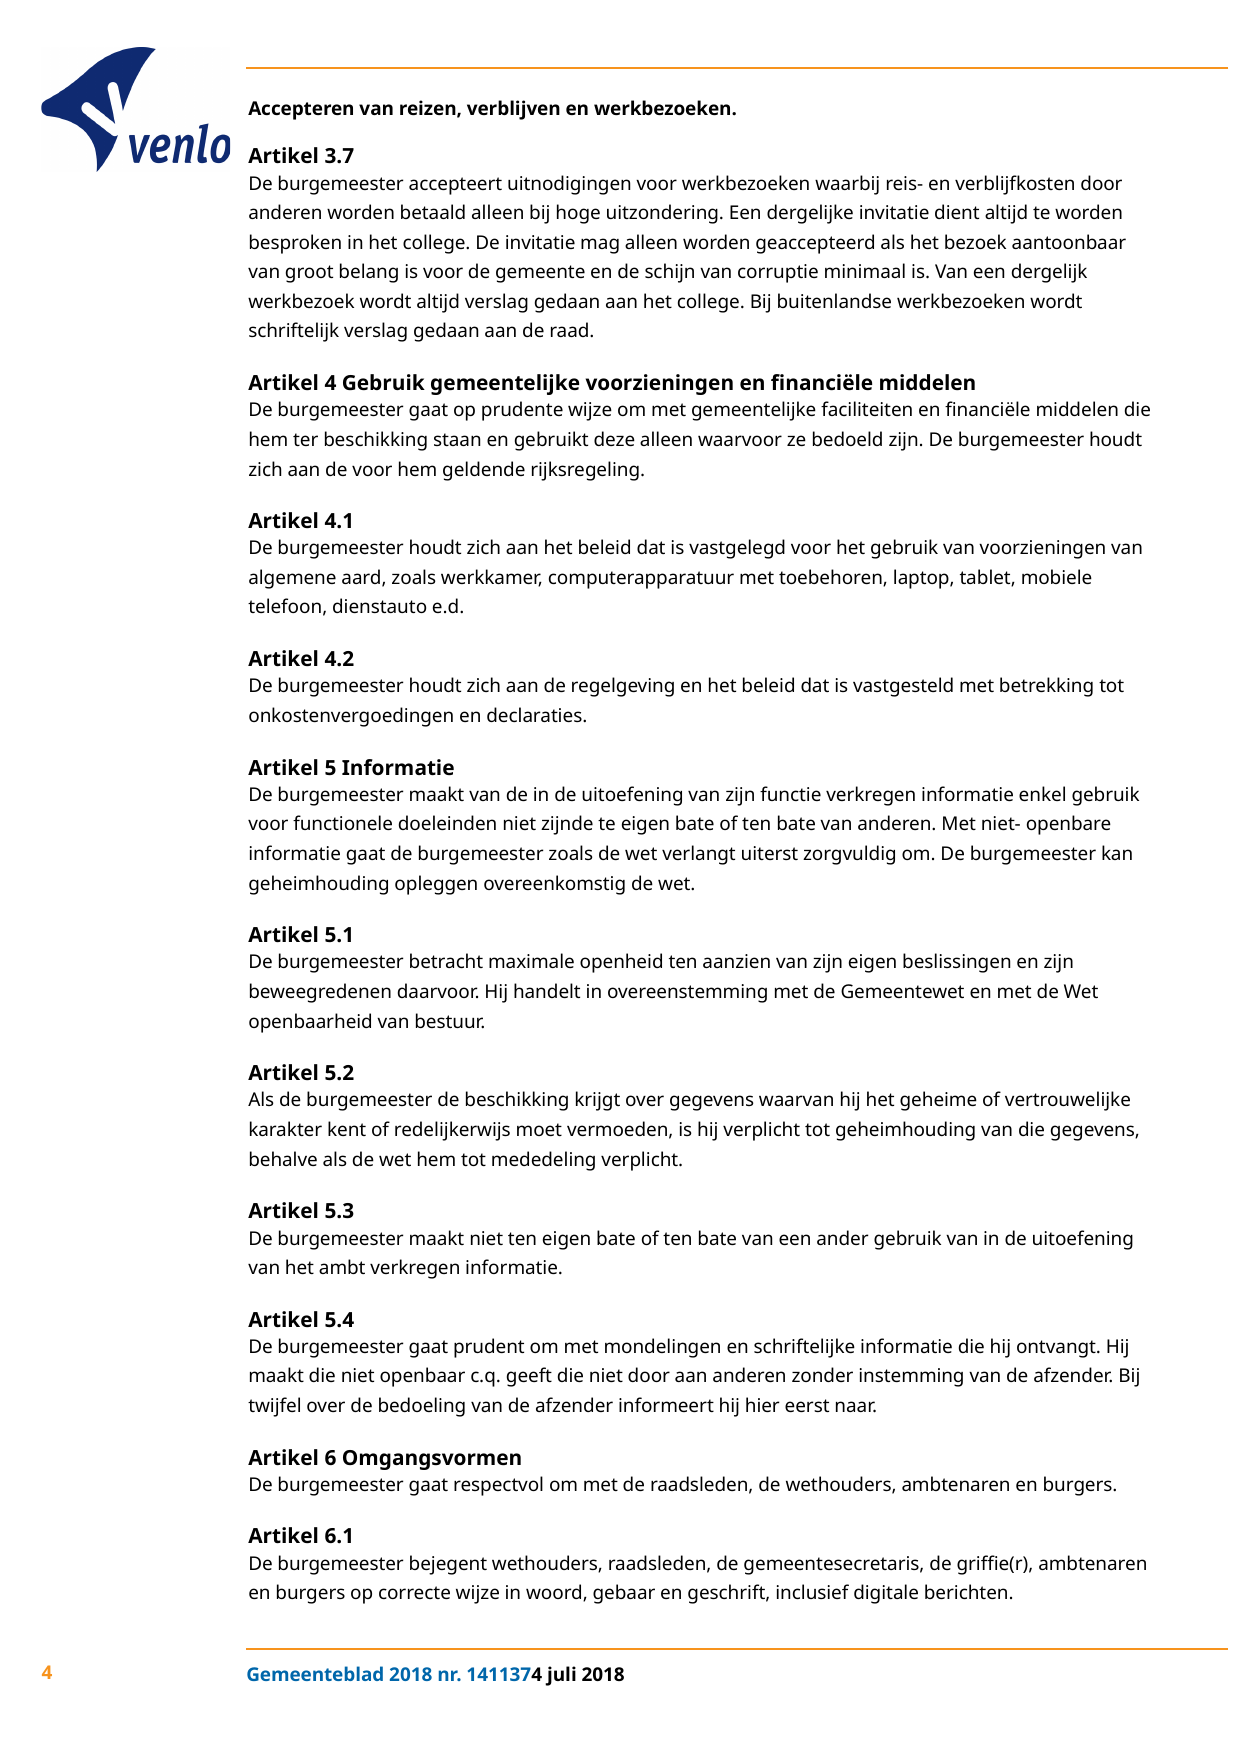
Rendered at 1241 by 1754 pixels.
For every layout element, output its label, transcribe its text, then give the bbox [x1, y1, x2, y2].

picture [41, 47, 231, 172]
text Artikel 4.1 [248, 506, 1152, 534]
text Artikel 4.2 [248, 644, 1152, 673]
text Artikel 5.4 [248, 1305, 1152, 1333]
text Artikel 5 Informatie [248, 753, 1152, 781]
text Als de burgemeester de beschikking krijgt over gegevens waarvan hij het geheime of vertrouwelijke karakter kent of redelijkerwijs moet vermoeden, is hij verplicht tot geheimhouding van die gegevens, behalve als de wet hem tot mededeling verplicht. [248, 1087, 1152, 1172]
text Artikel 5.1 [248, 920, 1152, 949]
text De burgemeester houdt zich aan de regelgeving en het beleid dat is vastgesteld met betrekking tot onkostenvergoedingen en declaraties. [248, 673, 1152, 728]
text De burgemeester maakt niet ten eigen bate of ten bate van een ander gebruik van in de uitoefening van het ambt verkregen informatie. [248, 1225, 1152, 1280]
text De burgemeester betracht maximale openheid ten aanzien van zijn eigen beslissingen en zijn beweegredenen daarvoor. Hij handelt in overeenstemming met de Gemeentewet en met de Wet openbaarheid van bestuur. [248, 949, 1152, 1033]
text Artikel 4 Gebruik gemeentelijke voorzieningen en financiële middelen [248, 368, 1152, 397]
text Accepteren van reizen, verblijven en werkbezoeken. [248, 95, 1152, 121]
text De burgemeester bejegent wethouders, raadsleden, de gemeentesecretaris, de griffie(r), ambtenaren en burgers op correcte wijze in woord, gebaar en geschrift, inclusief digitale berichten. [248, 1550, 1152, 1605]
text Artikel 3.7 [248, 141, 1152, 170]
text Artikel 5.3 [248, 1196, 1152, 1225]
text De burgemeester gaat respectvol om met de raadsleden, de wethouders, ambtenaren en burgers. [248, 1471, 1152, 1497]
text De burgemeester accepteert uitnodigingen voor werkbezoeken waarbij reis- en verblijfkosten door anderen worden betaald alleen bij hoge uitzondering. Een dergelijke invitatie dient altijd te worden besproken in het college. De invitatie mag alleen worden geaccepteerd als het bezoek aantoonbaar van groot belang is voor de gemeente en de schijn van corruptie minimaal is. Van een dergelijk werkbezoek wordt altijd verslag gedaan aan het college. Bij buitenlandse werkbezoeken wordt schriftelijk verslag gedaan aan de raad. [248, 170, 1152, 343]
text De burgemeester gaat prudent om met mondelingen en schriftelijke informatie die hij ontvangt. Hij maakt die niet openbaar c.q. geeft die niet door aan anderen zonder instemming van de afzender. Bij twijfel over de bedoeling van de afzender informeert hij hier eerst naar. [248, 1333, 1152, 1418]
text Artikel 6 Omgangsvormen [248, 1443, 1152, 1471]
text Artikel 6.1 [248, 1522, 1152, 1550]
text De burgemeester gaat op prudente wijze om met gemeentelijke faciliteiten en financiële middelen die hem ter beschikking staan en gebruikt deze alleen waarvoor ze bedoeld zijn. De burgemeester houdt zich aan de voor hem geldende rijksregeling. [248, 397, 1152, 481]
text De burgemeester houdt zich aan het beleid dat is vastgelegd voor het gebruik van voorzieningen van algemene aard, zoals werkkamer, computerapparatuur met toebehoren, laptop, tablet, mobiele telefoon, dienstauto e.d. [248, 534, 1152, 619]
text De burgemeester maakt van de in de uitoefening van zijn functie verkregen informatie enkel gebruik voor functionele doeleinden niet zijnde te eigen bate of ten bate van anderen. Met niet- openbare informatie gaat de burgemeester zoals de wet verlangt uiterst zorgvuldig om. De burgemeester kan geheimhouding opleggen overeenkomstig de wet. [248, 781, 1152, 896]
text Artikel 5.2 [248, 1058, 1152, 1087]
